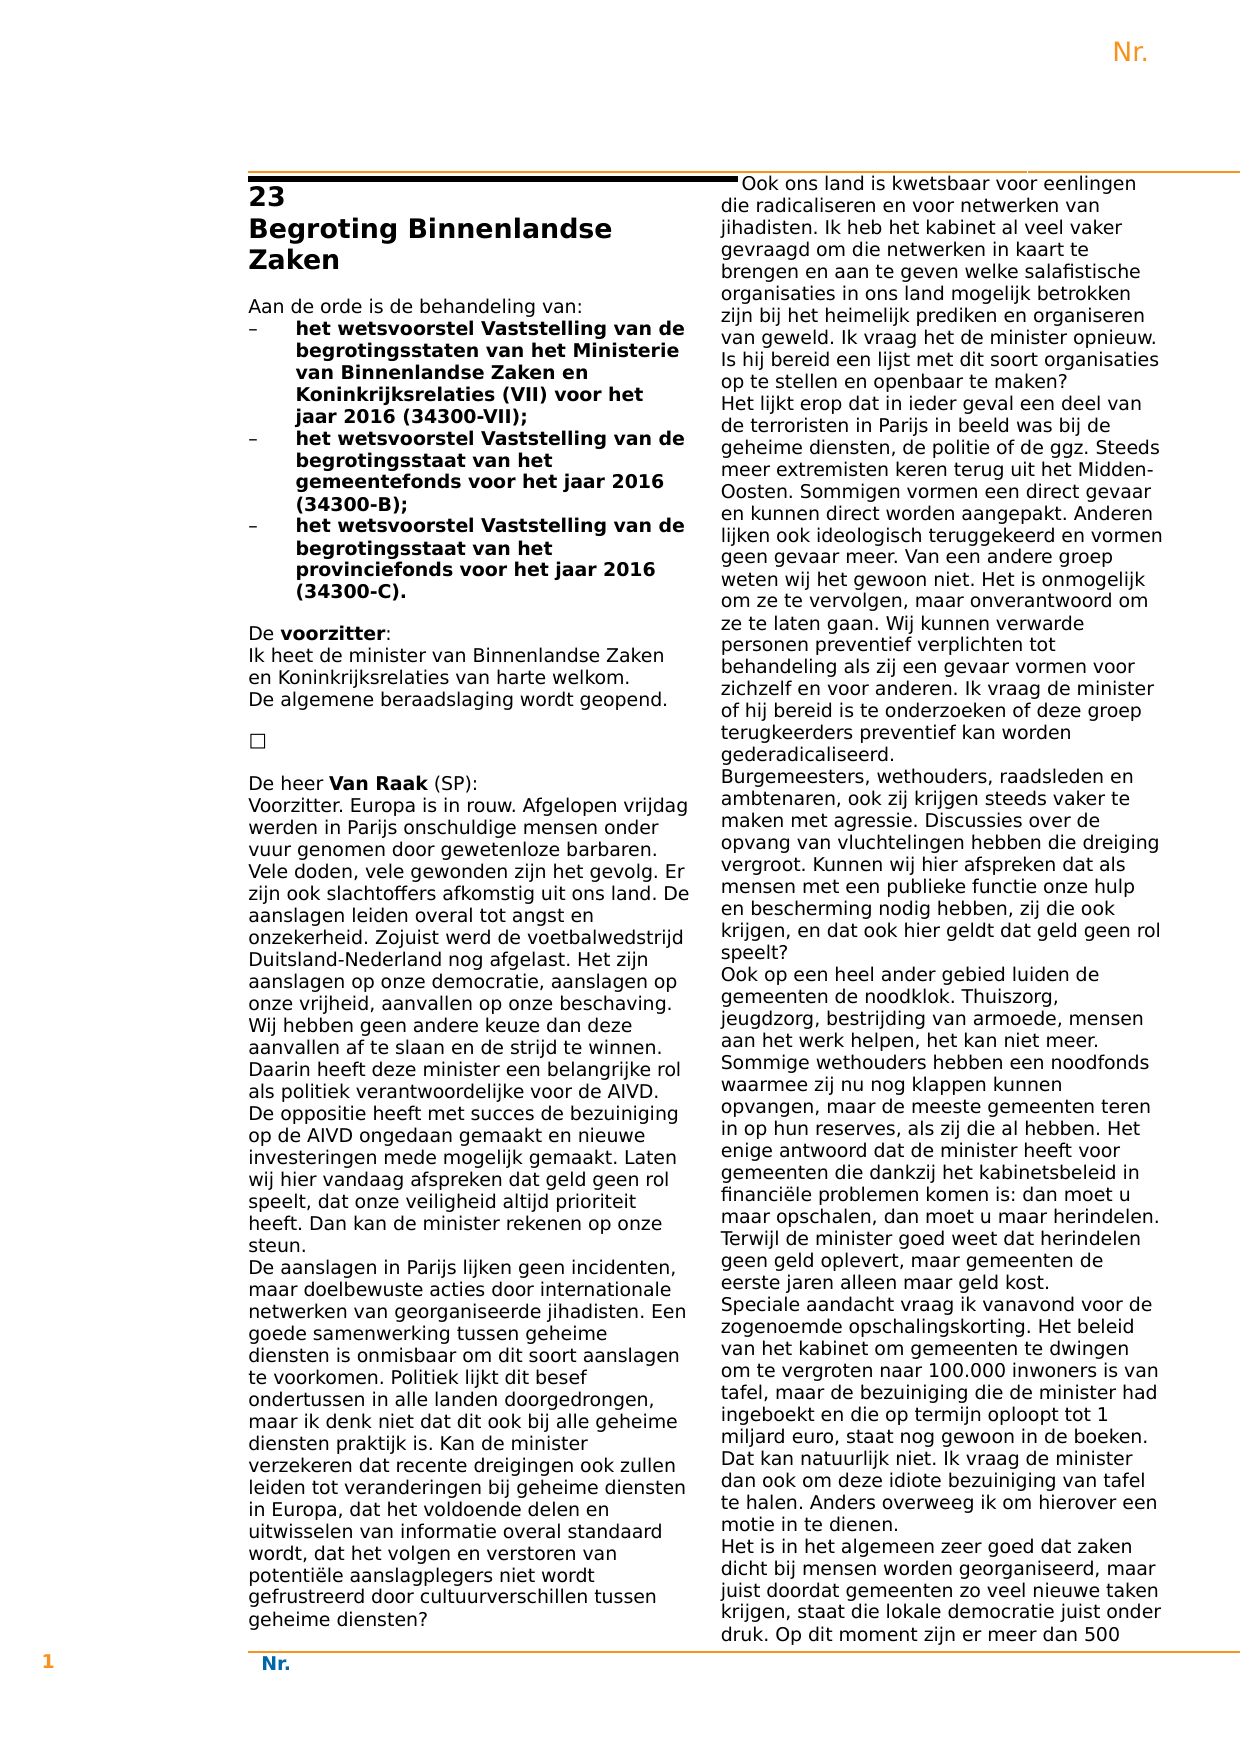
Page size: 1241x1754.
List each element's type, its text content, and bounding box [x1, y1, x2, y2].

text Speciale aandacht vraag ik vanavond voor de zogenoemde opschalingskorting. Het beleid van het kabinet om gemeenten te dwingen om te vergroten naar 100.000 inwoners is van tafel, maar de bezuiniging die de minister had ingeboekt en die op termijn oploopt tot 1 miljard euro, staat nog gewoon in de boeken. Dat kan natuurlijk niet. Ik vraag de minister dan ook om deze idiote bezuiniging van tafel te halen. Anders overweeg ik om hierover een motie in te dienen. [721, 1294, 1163, 1536]
list het wetsvoorstel Vaststelling van de begrotingsstaat van het provinciefonds voor het jaar 2016 (34300-C). [248, 515, 691, 603]
text Burgemeesters, wethouders, raadsleden en ambtenaren, ook zij krijgen steeds vaker te maken met agressie. Discussies over de opvang van vluchtelingen hebben die dreiging vergroot. Kunnen wij hier afspreken dat als mensen met een publieke functie onze hulp en bescherming nodig hebben, zij die ook krijgen, en dat ook hier geldt dat geld geen rol speelt? [721, 766, 1163, 964]
text Ook ons land is kwetsbaar voor eenlingen die radicaliseren en voor netwerken van jihadisten. Ik heb het kabinet al veel vaker gevraagd om die netwerken in kaart te brengen en aan te geven welke salafistische organisaties in ons land mogelijk betrokken zijn bij het heimelijk prediken en organiseren van geweld. Ik vraag het de minister opnieuw. Is hij bereid een lijst met dit soort organisaties op te stellen en openbaar te maken? [721, 173, 1163, 393]
list het wetsvoorstel Vaststelling van de begrotingsstaat van het gemeentefonds voor het jaar 2016 (34300-B); [248, 427, 691, 515]
text Het is in het algemeen zeer goed dat zaken dicht bij mensen worden georganiseerd, maar juist doordat gemeenten zo veel nieuwe taken krijgen, staat die lokale democratie juist onder druk. Op dit moment zijn er meer dan 500 [721, 1536, 1163, 1645]
text Ook op een heel ander gebied luiden de gemeenten de noodklok. Thuiszorg, jeugdzorg, bestrijding van armoede, mensen aan het werk helpen, het kan niet meer. Sommige wethouders hebben een noodfonds waarmee zij nu nog klappen kunnen opvangen, maar de meeste gemeenten teren in op hun reserves, als zij die al hebben. Het enige antwoord dat de minister heeft voor gemeenten die dankzij het kabinetsbeleid in financiële problemen komen is: dan moet u maar opschalen, dan moet u maar herindelen. Terwijl de minister goed weet dat herindelen geen geld oplevert, maar gemeenten de eerste jaren alleen maar geld kost. [721, 964, 1163, 1294]
text Daarin heeft deze minister een belangrijke rol als politiek verantwoordelijke voor de AIVD. De oppositie heeft met succes de bezuiniging op de AIVD ongedaan gemaakt en nieuwe investeringen mede mogelijk gemaakt. Laten wij hier vandaag afspreken dat geld geen rol speelt, dat onze veiligheid altijd prioriteit heeft. Dan kan de minister rekenen op onze steun. [248, 1059, 691, 1257]
text Het lijkt erop dat in ieder geval een deel van de terroristen in Parijs in beeld was bij de geheime diensten, de politie of de ggz. Steeds meer extremisten keren terug uit het Midden-Oosten. Sommigen vormen een direct gevaar en kunnen direct worden aangepakt. Anderen lijken ook ideologisch teruggekeerd en vormen geen gevaar meer. Van een andere groep weten wij het gewoon niet. Het is onmogelijk om ze te vervolgen, maar onverantwoord om ze te laten gaan. Wij kunnen verwarde personen preventief verplichten tot behandeling als zij een gevaar vormen voor zichzelf en voor anderen. Ik vraag de minister of hij bereid is te onderzoeken of deze groep terugkeerders preventief kan worden gederadicaliseerd. [721, 393, 1163, 766]
list het wetsvoorstel Vaststelling van de begrotingsstaten van het Ministerie van Binnenlandse Zaken en Koninkrijksrelaties (VII) voor het jaar 2016 (34300-VII); [248, 318, 691, 427]
text De heer Van Raak (SP): [248, 773, 691, 795]
text De algemene beraadslaging wordt geopend. [248, 689, 691, 711]
text Aan de orde is de behandeling van: [248, 296, 691, 318]
text Ik heet de minister van Binnenlandse Zaken en Koninkrijksrelaties van harte welkom. [248, 645, 691, 689]
text De aanslagen in Parijs lijken geen incidenten, maar doelbewuste acties door internationale netwerken van georganiseerde jihadisten. Een goede samenwerking tussen geheime diensten is onmisbaar om dit soort aanslagen te voorkomen. Politiek lijkt dit besef ondertussen in alle landen doorgedrongen, maar ik denk niet dat dit ook bij alle geheime diensten praktijk is. Kan de minister verzekeren dat recente dreigingen ook zullen leiden tot veranderingen bij geheime diensten in Europa, dat het voldoende delen en uitwisselen van informatie overal standaard wordt, dat het volgen en verstoren van potentiële aanslagplegers niet wordt gefrustreerd door cultuurverschillen tussen geheime diensten? [248, 1257, 691, 1630]
text Voorzitter. Europa is in rouw. Afgelopen vrijdag werden in Parijs onschuldige mensen onder vuur genomen door gewetenloze barbaren. Vele doden, vele gewonden zijn het gevolg. Er zijn ook slachtoffers afkomstig uit ons land. De aanslagen leiden overal tot angst en onzekerheid. Zojuist werd de voetbalwedstrijd Duitsland-Nederland nog afgelast. Het zijn aanslagen op onze democratie, aanslagen op onze vrijheid, aanvallen op onze beschaving. Wij hebben geen andere keuze dan deze aanvallen af te slaan en de strijd te winnen. [248, 795, 691, 1059]
title 23 Begroting Binnenlandse Zaken [248, 182, 691, 276]
text De voorzitter: [248, 623, 691, 645]
text ⬜ [248, 731, 691, 753]
